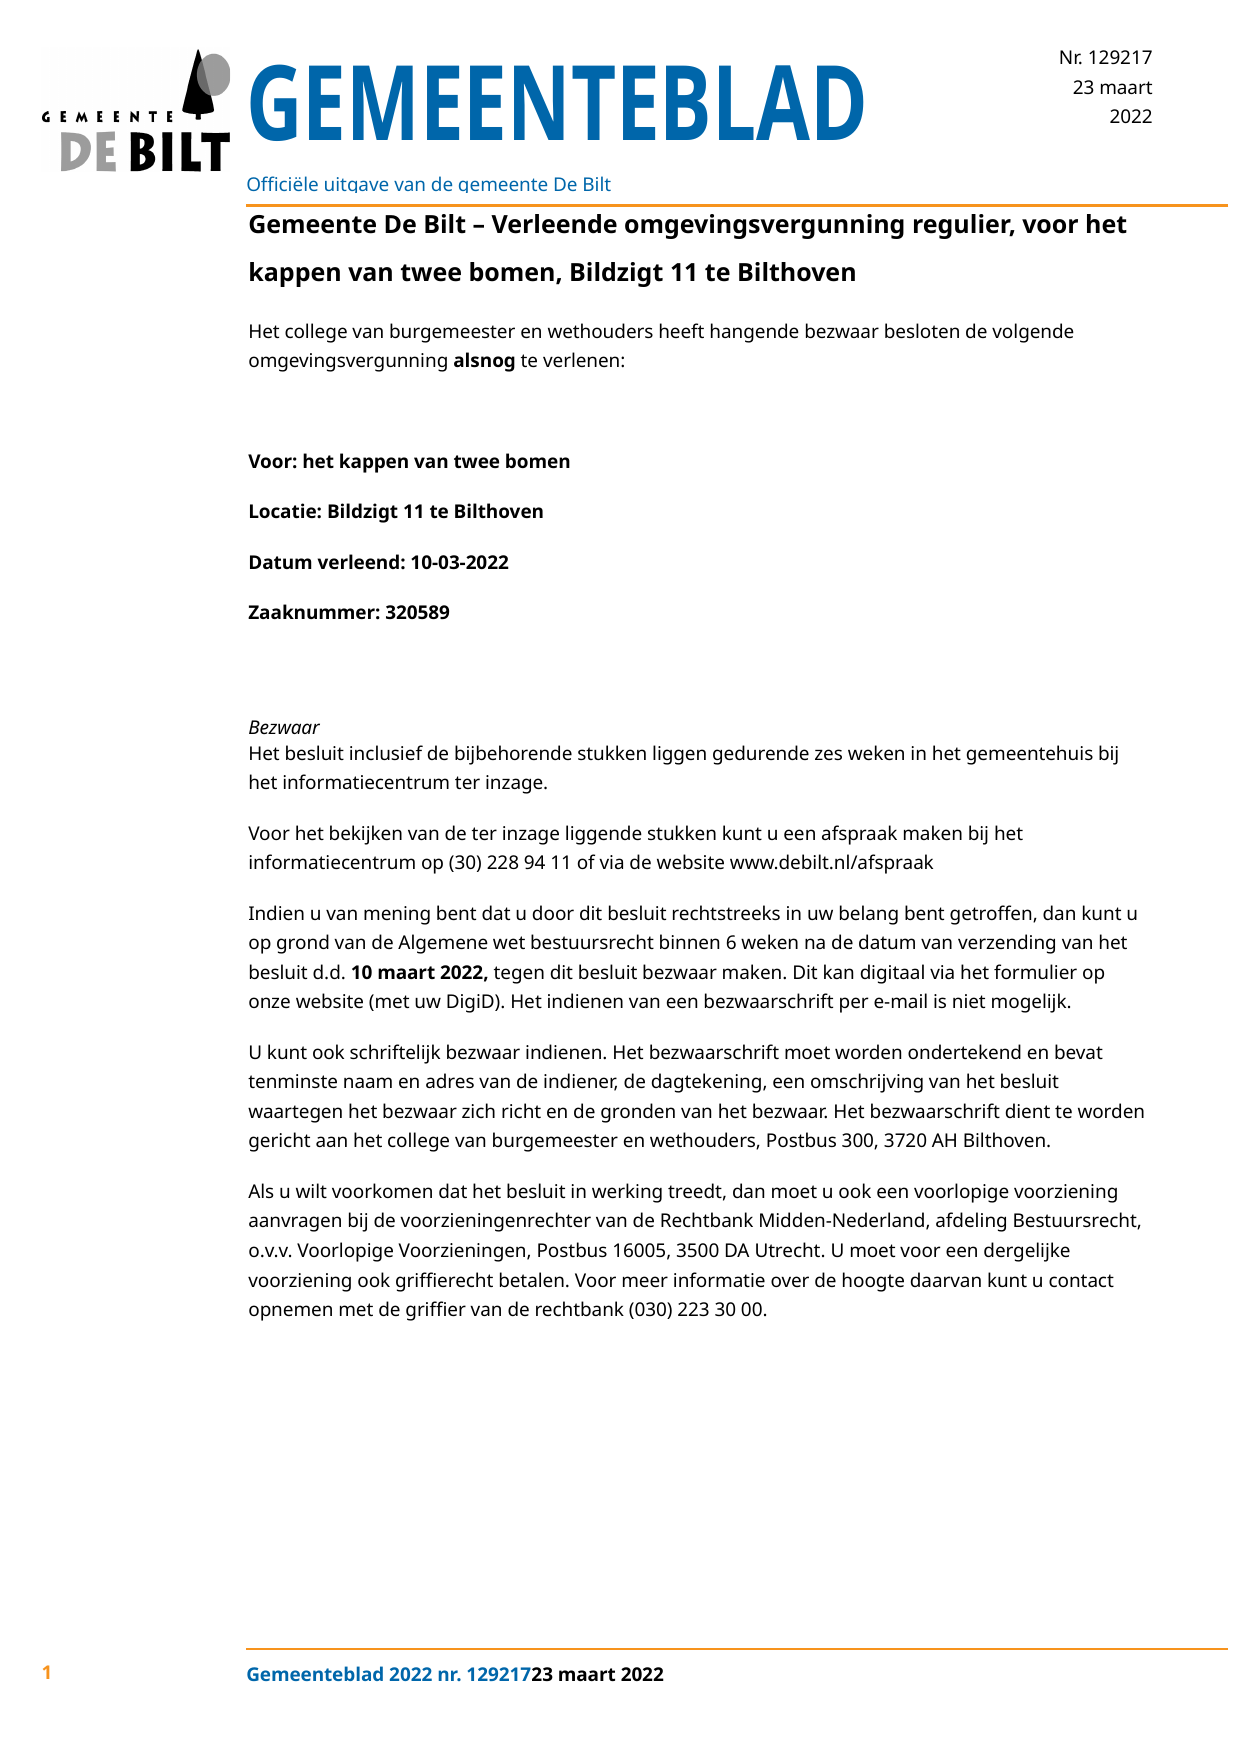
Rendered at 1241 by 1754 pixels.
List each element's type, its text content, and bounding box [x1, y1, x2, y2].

text U kunt ook schriftelijk bezwaar indienen. Het bezwaarschrift moet worden ondertekend en bevat tenminste naam en adres van de indiener, de dagtekening, een omschrijving van het besluit waartegen het bezwaar zich richt en de gronden van het bezwaar. Het bezwaarschrift dient te worden gericht aan het college van burgemeester en wethouders, Postbus 300, 3720 AH Bilthoven. [248, 1039, 1152, 1153]
text Datum verleend: 10-03-2022 [248, 549, 1152, 575]
text Als u wilt voorkomen dat het besluit in werking treedt, dan moet u ook een voorlopige voorziening aanvragen bij de voorzieningenrechter van de Rechtbank Midden-Nederland, afdeling Bestuursrecht, o.v.v. Voorlopige Voorzieningen, Postbus 16005, 3500 DA Utrecht. U moet voor een dergelijke voorziening ook griffierecht betalen. Voor meer informatie over de hoogte daarvan kunt u contact opnemen met de griffier van de rechtbank (030) 223 30 00. [248, 1178, 1152, 1322]
text Bezwaar [248, 714, 1152, 740]
text Gemeente De Bilt – Verleende omgevingsvergunning regulier, voor het kappen van twee bomen, Bildzigt 11 te Bilthoven [248, 207, 1152, 288]
text Locatie: Bildzigt 11 te Bilthoven [248, 499, 1152, 524]
text Indien u van mening bent dat u door dit besluit rechtstreeks in uw belang bent getroffen, dan kunt u op grond van de Algemene wet bestuursrecht binnen 6 weken na de datum van verzending van het besluit d.d. 10 maart 2022, tegen dit besluit bezwaar maken. Dit kan digitaal via het formulier op onze website (met uw DigiD). Het indienen van een bezwaarschrift per e-mail is niet mogelijk. [248, 900, 1152, 1014]
text Voor: het kappen van twee bomen [248, 448, 1152, 474]
text Het college van burgemeester en wethouders heeft hangende bezwaar besloten de volgende omgevingsvergunning alsnog te verlenen: [248, 318, 1152, 373]
picture [41, 47, 231, 172]
text Voor het bekijken van de ter inzage liggende stukken kunt u een afspraak maken bij het informatiecentrum op (30) 228 94 11 of via de website www.debilt.nl/afspraak [248, 820, 1152, 875]
text Het besluit inclusief de bijbehorende stukken liggen gedurende zes weken in het gemeentehuis bij het informatiecentrum ter inzage. [248, 740, 1152, 795]
text Zaaknummer: 320589 [248, 599, 1152, 625]
